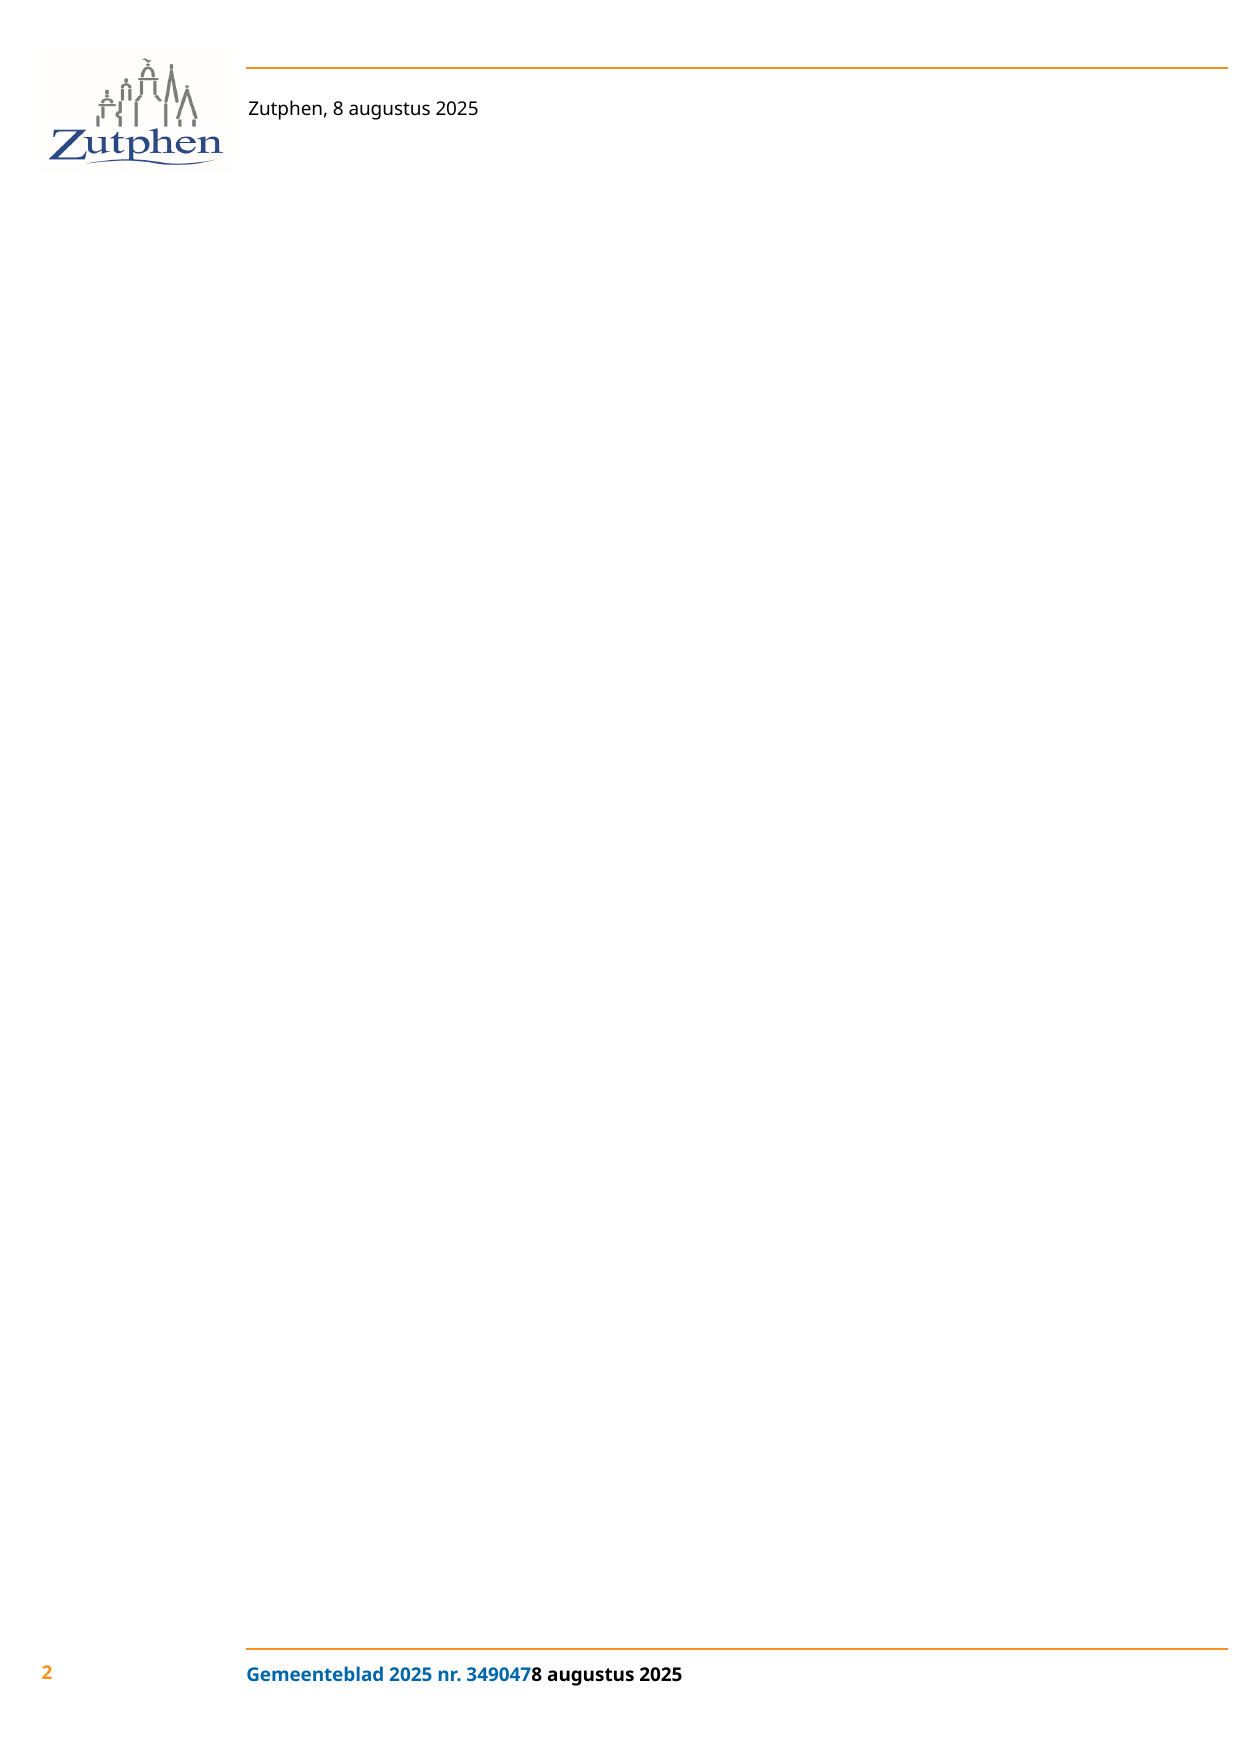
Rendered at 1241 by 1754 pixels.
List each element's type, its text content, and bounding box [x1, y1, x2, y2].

picture [41, 47, 231, 172]
text Zutphen, 8 augustus 2025 [248, 95, 1152, 121]
